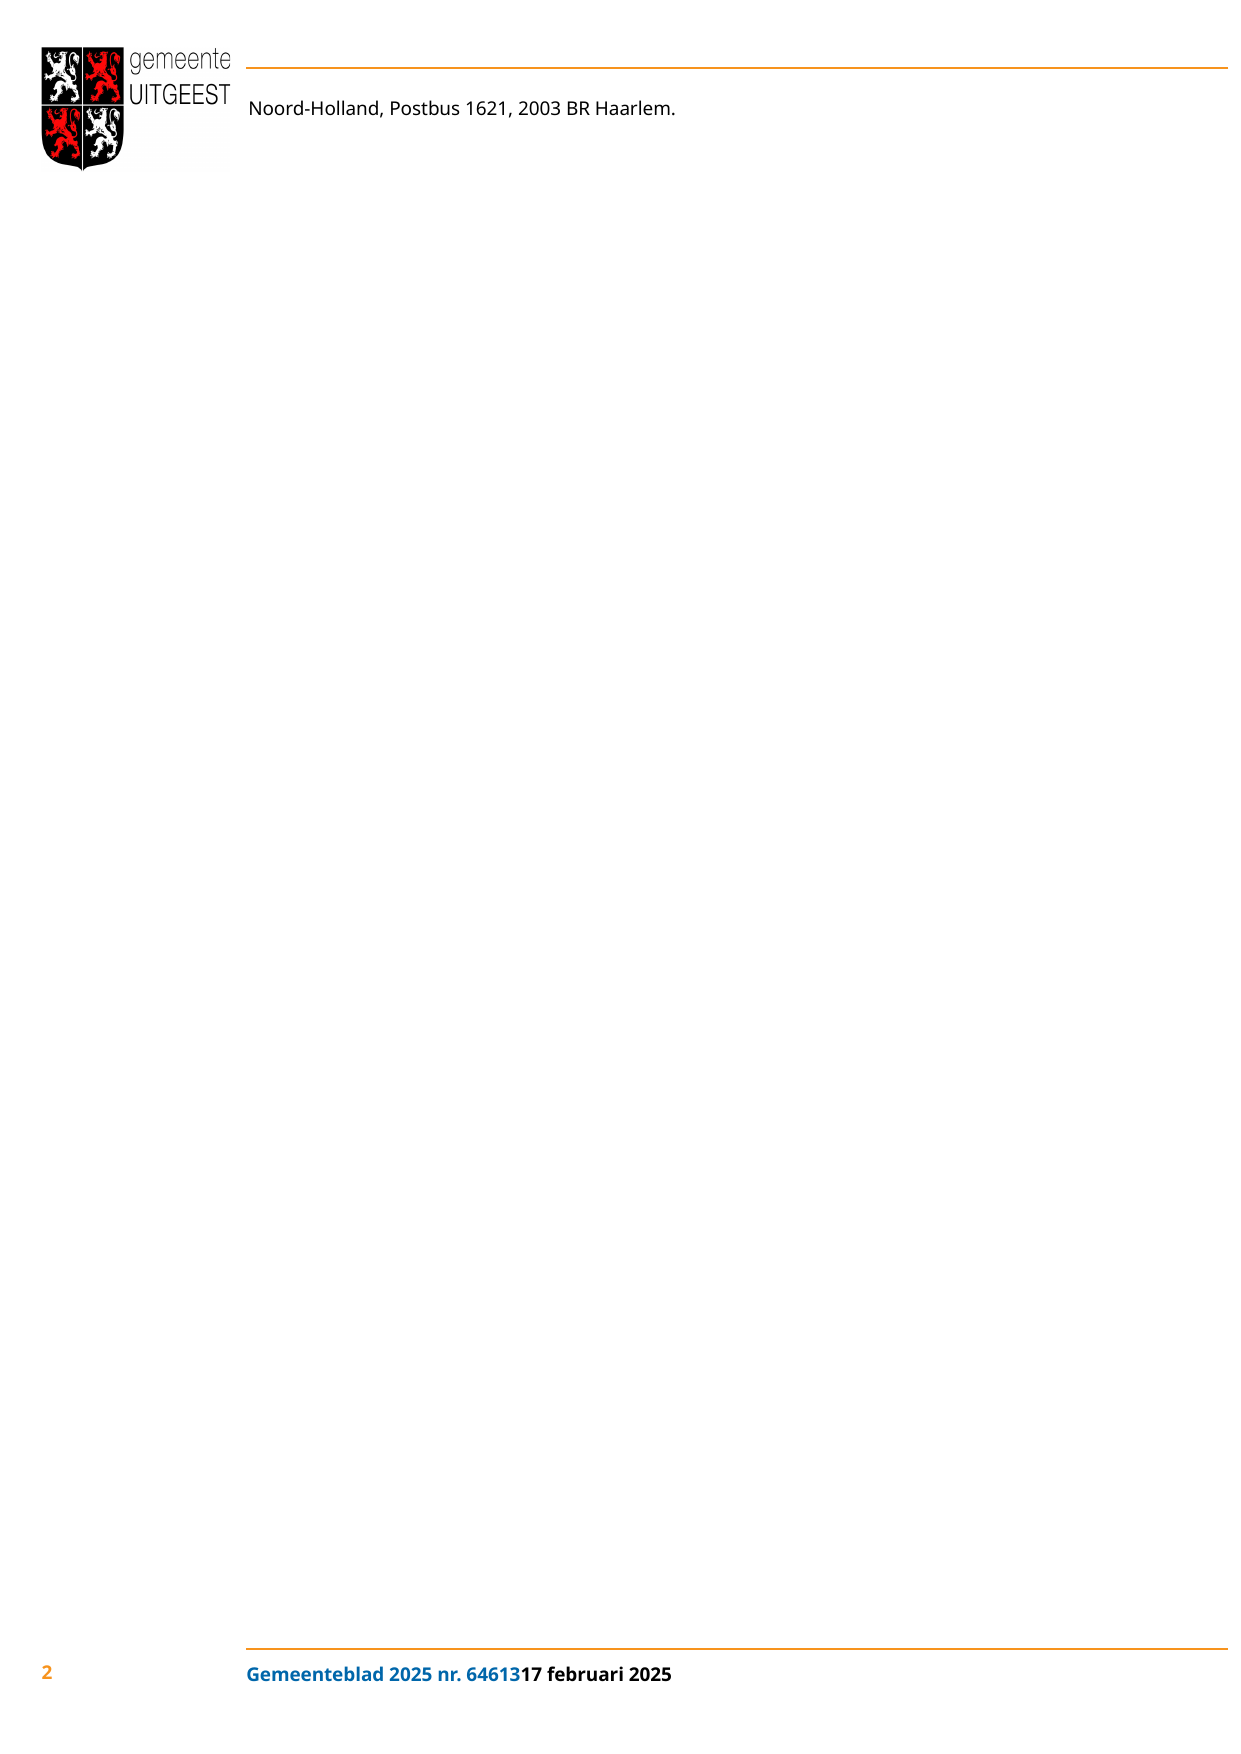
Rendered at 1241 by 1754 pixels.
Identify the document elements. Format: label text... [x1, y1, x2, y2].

text Noord-Holland, Postbus 1621, 2003 BR Haarlem. [248, 95, 1152, 121]
picture [41, 47, 231, 172]
